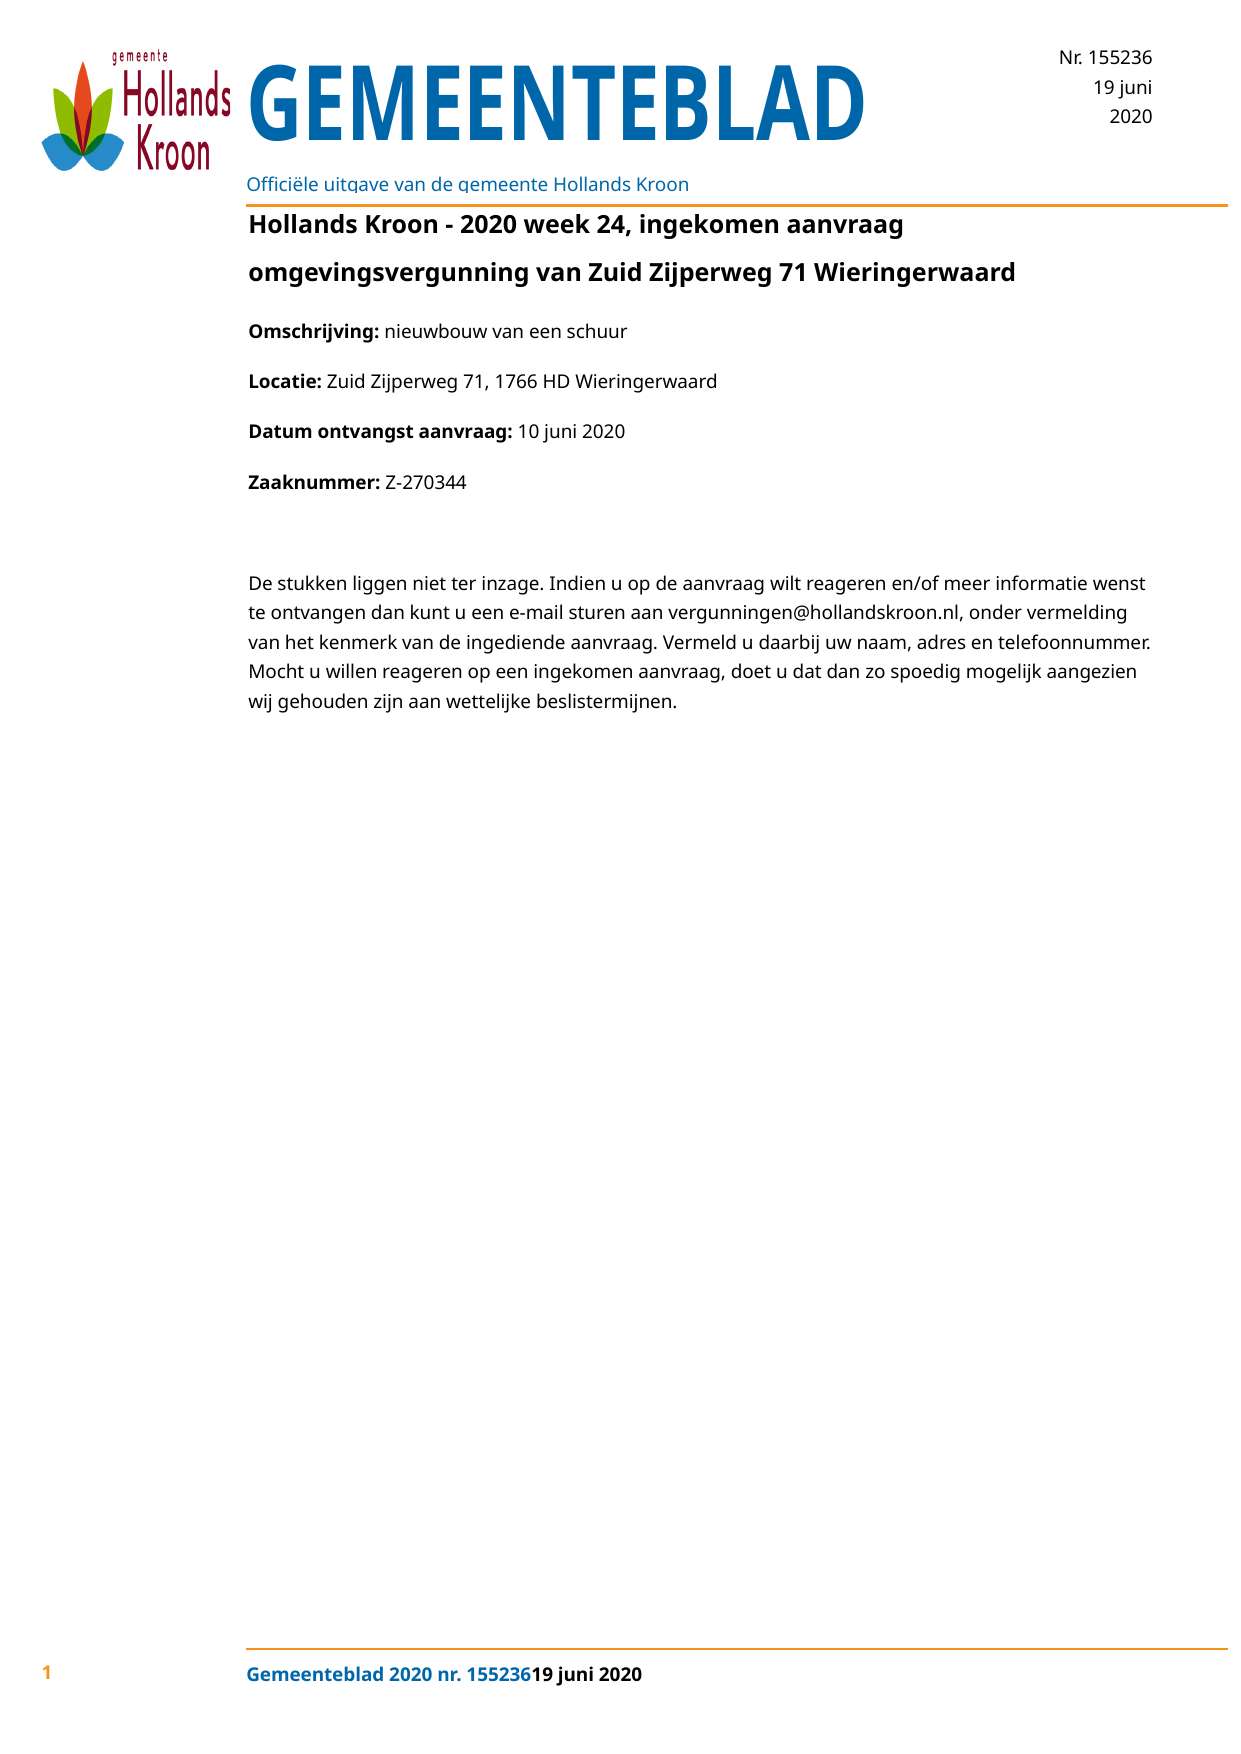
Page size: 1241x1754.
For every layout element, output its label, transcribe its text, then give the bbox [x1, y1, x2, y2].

text Zaaknummer: Z-270344 [248, 469, 1152, 495]
picture [41, 47, 231, 172]
text Locatie: Zuid Zijperweg 71, 1766 HD Wieringerwaard [248, 368, 1152, 394]
text De stukken liggen niet ter inzage. Indien u op de aanvraag wilt reageren en/of meer informatie wenst te ontvangen dan kunt u een e-mail sturen aan vergunningen@hollandskroon.nl, onder vermelding van het kenmerk van de ingediende aanvraag. Vermeld u daarbij uw naam, adres en telefoonnummer. Mocht u willen reageren op een ingekomen aanvraag, doet u dat dan zo spoedig mogelijk aangezien wij gehouden zijn aan wettelijke beslistermijnen. [248, 570, 1152, 714]
text Hollands Kroon - 2020 week 24, ingekomen aanvraag omgevingsvergunning van Zuid Zijperweg 71 Wieringerwaard [248, 207, 1152, 288]
text Omschrijving: nieuwbouw van een schuur [248, 318, 1152, 344]
text Datum ontvangst aanvraag: 10 juni 2020 [248, 419, 1152, 444]
